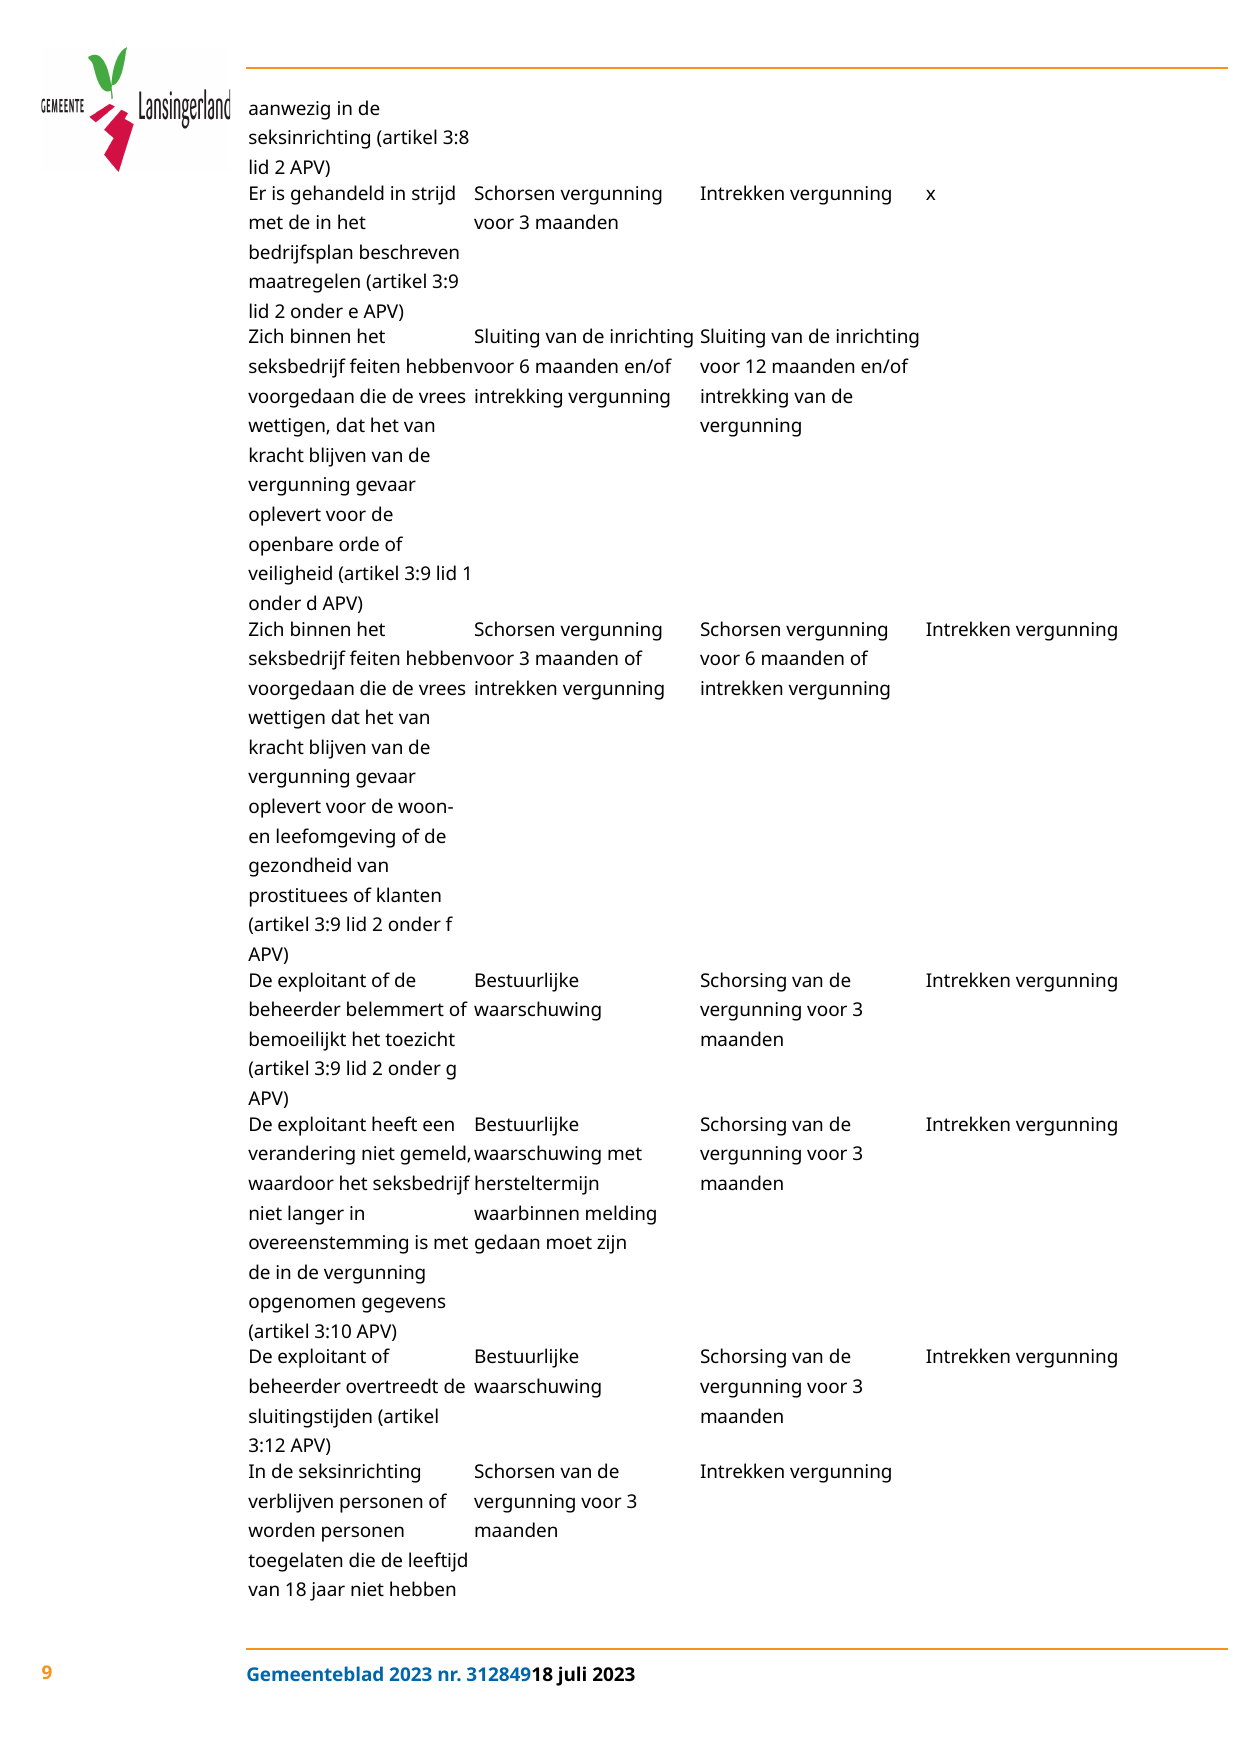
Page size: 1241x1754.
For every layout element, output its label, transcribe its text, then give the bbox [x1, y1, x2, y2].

table_cell aanwezig in de seksinrichting (artikel 3:8 lid 2 APV) [248, 95, 474, 180]
table_cell Sluiting van de inrichting voor 6 maanden en/of intrekking vergunning [474, 324, 700, 616]
table_cell Schorsing van de vergunning voor 3 maanden [700, 1344, 926, 1458]
table_cell Schorsen van de vergunning voor 3 maanden [474, 1458, 700, 1602]
table_cell Intrekken vergunning [700, 1458, 926, 1602]
table_cell [926, 95, 1152, 180]
table_cell Er is gehandeld in strijd met de in het bedrijfsplan beschreven maatregelen (artikel 3:9 lid 2 onder e APV) [248, 180, 474, 324]
table_cell [474, 95, 700, 180]
table_cell x [926, 180, 1152, 324]
table_cell Bestuurlijke waarschuwing [474, 1344, 700, 1458]
table_cell De exploitant heeft een verandering niet gemeld, waardoor het seksbedrijf niet langer in overeenstemming is met de in de vergunning opgenomen gegevens (artikel 3:10 APV) [248, 1111, 474, 1344]
table_cell [700, 95, 926, 180]
table_cell Intrekken vergunning [926, 1111, 1152, 1344]
picture [41, 47, 231, 172]
table_cell Intrekken vergunning [926, 616, 1152, 967]
table_cell [926, 1458, 1152, 1602]
table_cell In de seksinrichting verblijven personen of worden personen toegelaten die de leeftijd van 18 jaar niet hebben [248, 1458, 474, 1602]
table_cell Bestuurlijke waarschuwing met hersteltermijn waarbinnen melding gedaan moet zijn [474, 1111, 700, 1344]
table_cell Intrekken vergunning [700, 180, 926, 324]
table_cell Zich binnen het seksbedrijf feiten hebben voorgedaan die de vrees wettigen dat het van kracht blijven van de vergunning gevaar oplevert voor de woon- en leefomgeving of de gezondheid van prostituees of klanten (artikel 3:9 lid 2 onder f APV) [248, 616, 474, 967]
table_cell Schorsen vergunning voor 6 maanden of intrekken vergunning [700, 616, 926, 967]
table_cell [926, 324, 1152, 616]
table_cell Schorsen vergunning voor 3 maanden of intrekken vergunning [474, 616, 700, 967]
table_cell Bestuurlijke waarschuwing [474, 967, 700, 1111]
table_cell Sluiting van de inrichting voor 12 maanden en/of intrekking van de vergunning [700, 324, 926, 616]
table_cell Schorsing van de vergunning voor 3 maanden [700, 967, 926, 1111]
table_cell Schorsen vergunning voor 3 maanden [474, 180, 700, 324]
table_cell Intrekken vergunning [926, 1344, 1152, 1458]
table_cell Intrekken vergunning [926, 967, 1152, 1111]
table_cell De exploitant of beheerder overtreedt de sluitingstijden (artikel 3:12 APV) [248, 1344, 474, 1458]
table_cell Zich binnen het seksbedrijf feiten hebben voorgedaan die de vrees wettigen, dat het van kracht blijven van de vergunning gevaar oplevert voor de openbare orde of veiligheid (artikel 3:9 lid 1 onder d APV) [248, 324, 474, 616]
table_cell De exploitant of de beheerder belemmert of bemoeilijkt het toezicht (artikel 3:9 lid 2 onder g APV) [248, 967, 474, 1111]
table_cell Schorsing van de vergunning voor 3 maanden [700, 1111, 926, 1344]
